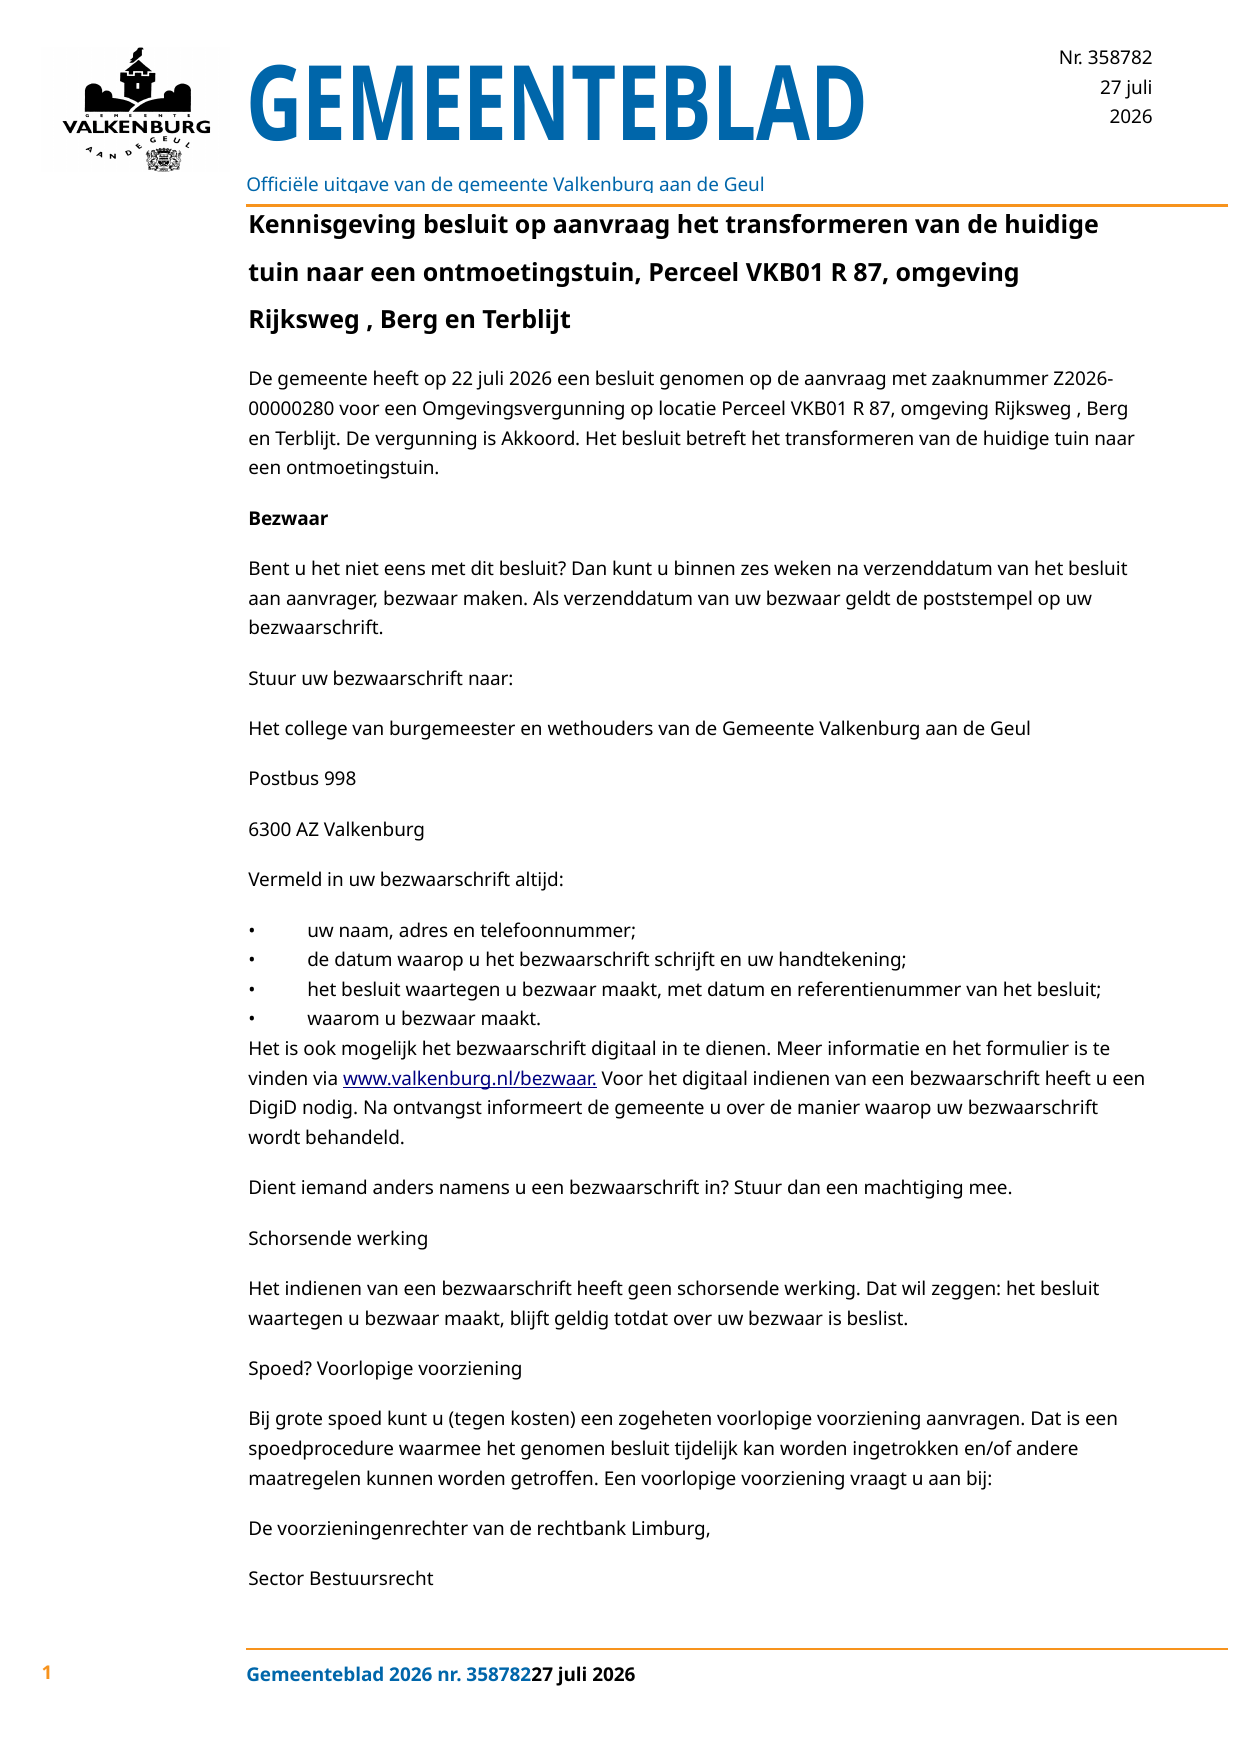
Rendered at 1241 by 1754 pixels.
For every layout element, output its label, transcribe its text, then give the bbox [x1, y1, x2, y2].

text De voorzieningenrechter van de rechtbank Limburg, [248, 1515, 1152, 1541]
picture [41, 47, 231, 172]
list waarom u bezwaar maakt. [248, 1006, 1152, 1031]
text Bij grote spoed kunt u (tegen kosten) een zogeheten voorlopige voorziening aanvragen. Dat is een spoedprocedure waarmee het genomen besluit tijdelijk kan worden ingetrokken en/of andere maatregelen kunnen worden getroffen. Een voorlopige voorziening vraagt u aan bij: [248, 1406, 1152, 1490]
text Vermeld in uw bezwaarschrift altijd: [248, 866, 1152, 892]
text Sector Bestuursrecht [248, 1566, 1152, 1591]
text Kennisgeving besluit op aanvraag het transformeren van de huidige tuin naar een ontmoetingstuin, Perceel VKB01 R 87, omgeving Rijksweg , Berg en Terblijt [248, 207, 1152, 336]
text Dient iemand anders namens u een bezwaarschrift in? Stuur dan een machtiging mee. [248, 1174, 1152, 1200]
text Het is ook mogelijk het bezwaarschrift digitaal in te dienen. Meer informatie en het formulier is te vinden via www.valkenburg.nl/bezwaar. Voor het digitaal indienen van een bezwaarschrift heeft u een DigiD nodig. Na ontvangst informeert de gemeente u over de manier waarop uw bezwaarschrift wordt behandeld. [248, 1035, 1152, 1149]
text Het indienen van een bezwaarschrift heeft geen schorsende werking. Dat wil zeggen: het besluit waartegen u bezwaar maakt, blijft geldig totdat over uw bezwaar is beslist. [248, 1275, 1152, 1330]
text Stuur uw bezwaarschrift naar: [248, 665, 1152, 690]
text Bezwaar [248, 505, 1152, 530]
text Bent u het niet eens met dit besluit? Dan kunt u binnen zes weken na verzenddatum van het besluit aan aanvrager, bezwaar maken. Als verzenddatum van uw bezwaar geldt de poststempel op uw bezwaarschrift. [248, 555, 1152, 640]
text De gemeente heeft op 22 juli 2026 een besluit genomen op de aanvraag met zaaknummer Z2026-00000280 voor een Omgevingsvergunning op locatie Perceel VKB01 R 87, omgeving Rijksweg , Berg en Terblijt. De vergunning is Akkoord. Het besluit betreft het transformeren van de huidige tuin naar een ontmoetingstuin. [248, 366, 1152, 480]
text Schorsende werking [248, 1225, 1152, 1250]
text Het college van burgemeester en wethouders van de Gemeente Valkenburg aan de Geul [248, 715, 1152, 741]
list het besluit waartegen u bezwaar maakt, met datum en referentienummer van het besluit; [248, 976, 1152, 1002]
list uw naam, adres en telefoonnummer; [248, 917, 1152, 942]
text 6300 AZ Valkenburg [248, 816, 1152, 842]
list de datum waarop u het bezwaarschrift schrijft en uw handtekening; [248, 946, 1152, 972]
text Postbus 998 [248, 766, 1152, 791]
text Spoed? Voorlopige voorziening [248, 1355, 1152, 1381]
